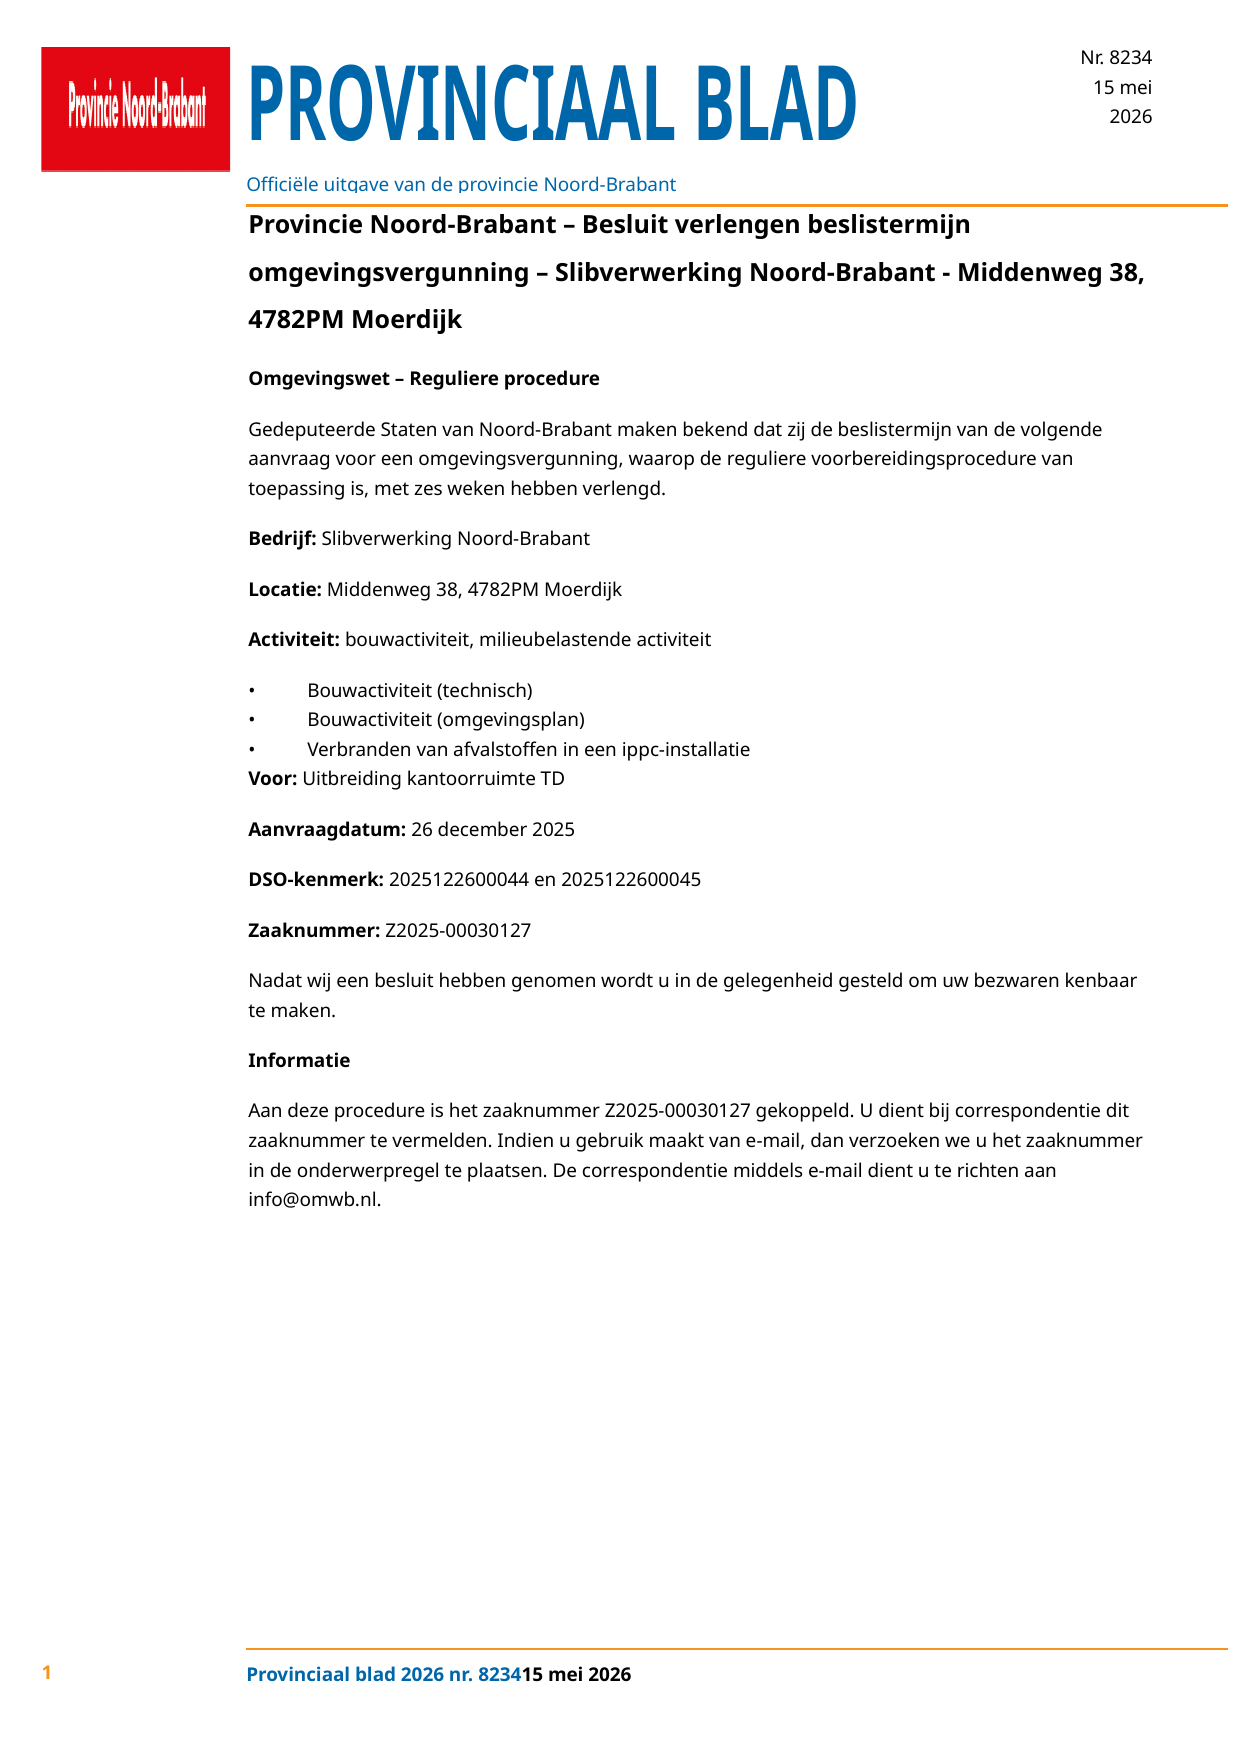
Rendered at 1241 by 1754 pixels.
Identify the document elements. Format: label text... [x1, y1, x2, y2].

text Voor: Uitbreiding kantoorruimte TD [248, 766, 1152, 791]
text Aanvraagdatum: 26 december 2025 [248, 816, 1152, 842]
list Bouwactiviteit (technisch) [248, 677, 1152, 702]
text Informatie [248, 1047, 1152, 1073]
text Bedrijf: Slibverwerking Noord-Brabant [248, 526, 1152, 551]
text Provincie Noord-Brabant – Besluit verlengen beslistermijn omgevingsvergunning – Slibverwerking Noord-Brabant - Middenweg 38, 4782PM Moerdijk [248, 207, 1152, 336]
text Gedeputeerde Staten van Noord-Brabant maken bekend dat zij de beslistermijn van de volgende aanvraag voor een omgevingsvergunning, waarop de reguliere voorbereidingsprocedure van toepassing is, met zes weken hebben verlengd. [248, 416, 1152, 501]
text Activiteit: bouwactiviteit, milieubelastende activiteit [248, 626, 1152, 652]
text DSO-kenmerk: 2025122600044 en 2025122600045 [248, 866, 1152, 892]
text Nadat wij een besluit hebben genomen wordt u in de gelegenheid gesteld om uw bezwaren kenbaar te maken. [248, 967, 1152, 1022]
text Omgevingswet – Reguliere procedure [248, 366, 1152, 391]
text Zaaknummer: Z2025-00030127 [248, 917, 1152, 942]
list Bouwactiviteit (omgevingsplan) [248, 706, 1152, 732]
text Locatie: Middenweg 38, 4782PM Moerdijk [248, 576, 1152, 602]
picture [41, 47, 231, 172]
text Aan deze procedure is het zaaknummer Z2025-00030127 gekoppeld. U dient bij correspondentie dit zaaknummer te vermelden. Indien u gebruik maakt van e-mail, dan verzoeken we u het zaaknummer in de onderwerpregel te plaatsen. De correspondentie middels e-mail dient u te richten aan info@omwb.nl. [248, 1098, 1152, 1212]
list Verbranden van afvalstoffen in een ippc-installatie [248, 736, 1152, 762]
